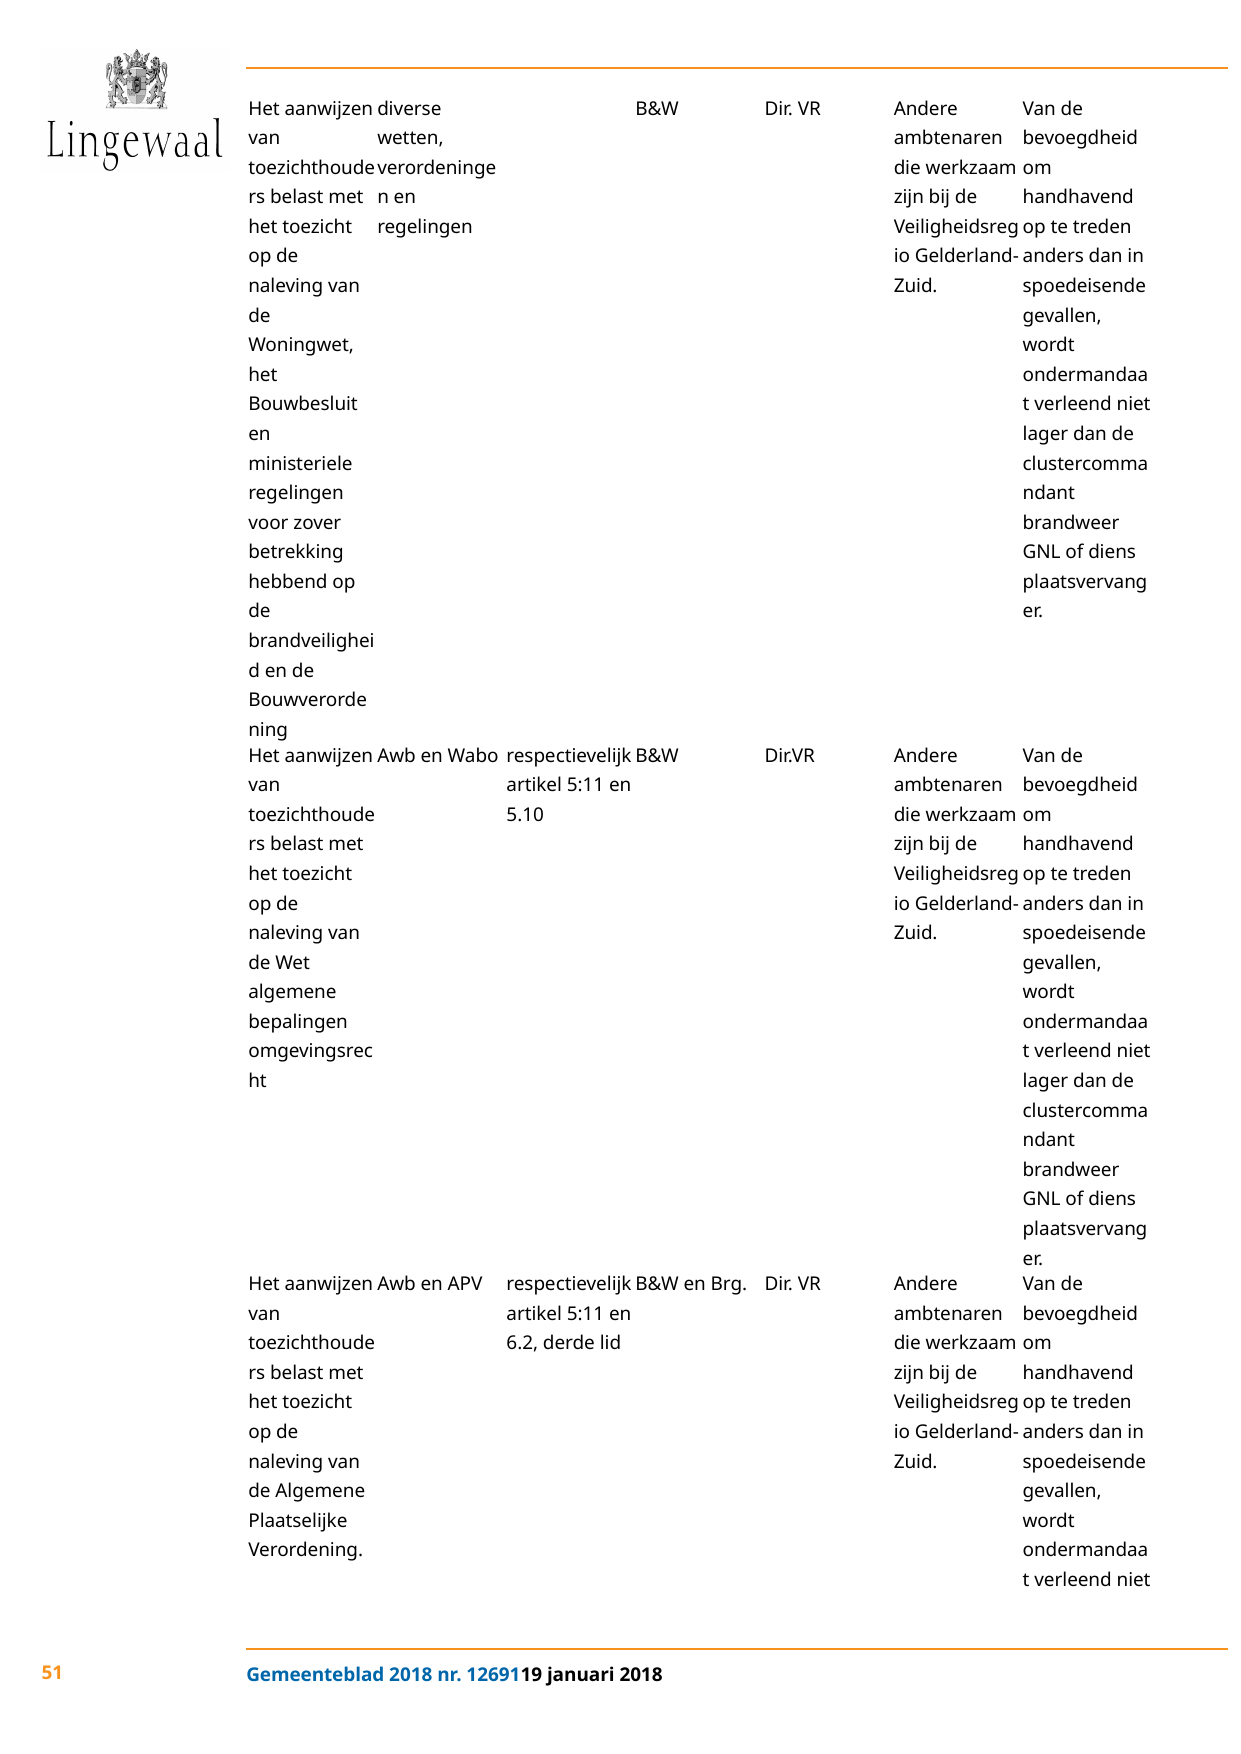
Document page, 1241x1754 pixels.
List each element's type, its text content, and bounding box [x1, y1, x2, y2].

table_cell Awb en APV [377, 1270, 506, 1592]
table_cell respectievelijk artikel 5:11 en 5.10 [506, 742, 635, 1270]
table_cell B&W [635, 95, 764, 742]
table_cell respectievelijk artikel 5:11 en 6.2, derde lid [506, 1270, 635, 1592]
table_cell Van de bevoegdheid om handhavend op te treden anders dan in spoedeisende gevallen, wordt ondermandaat verleend niet [1023, 1270, 1152, 1592]
table_cell Van de bevoegdheid om handhavend op te treden anders dan in spoedeisende gevallen, wordt ondermandaat verleend niet lager dan de clustercommandant brandweer GNL of diens plaatsvervanger. [1023, 742, 1152, 1270]
table_cell Het aanwijzen van toezichthouders belast met het toezicht op de naleving van de Algemene Plaatselijke Verordening. [248, 1270, 377, 1592]
table_cell [506, 95, 635, 742]
picture [41, 47, 231, 172]
table_cell Dir.VR [764, 742, 893, 1270]
table_cell Andere ambtenaren die werkzaam zijn bij de Veiligheidsregio Gelderland-Zuid. [894, 742, 1022, 1270]
table_cell Het aanwijzen van toezichthouders belast met het toezicht op de naleving van de Wet algemene bepalingen omgevingsrecht [248, 742, 377, 1270]
table_cell Dir. VR [764, 1270, 893, 1592]
table_cell Het aanwijzen van toezichthouders belast met het toezicht op de naleving van de Woningwet, het Bouwbesluit en ministeriele regelingen voor zover betrekking hebbend op de brandveiligheid en de Bouwverordening [248, 95, 377, 742]
table_cell Andere ambtenaren die werkzaam zijn bij de Veiligheidsregio Gelderland-Zuid. [894, 95, 1022, 742]
table_cell diverse wetten, verordeningen en regelingen [377, 95, 506, 742]
table_cell Andere ambtenaren die werkzaam zijn bij de Veiligheidsregio Gelderland-Zuid. [894, 1270, 1022, 1592]
table_cell B&W en Brg. [635, 1270, 764, 1592]
table_cell Awb en Wabo [377, 742, 506, 1270]
table_cell Dir. VR [764, 95, 893, 742]
table_cell Van de bevoegdheid om handhavend op te treden anders dan in spoedeisende gevallen, wordt ondermandaat verleend niet lager dan de clustercommandant brandweer GNL of diens plaatsvervanger. [1023, 95, 1152, 742]
table_cell B&W [635, 742, 764, 1270]
